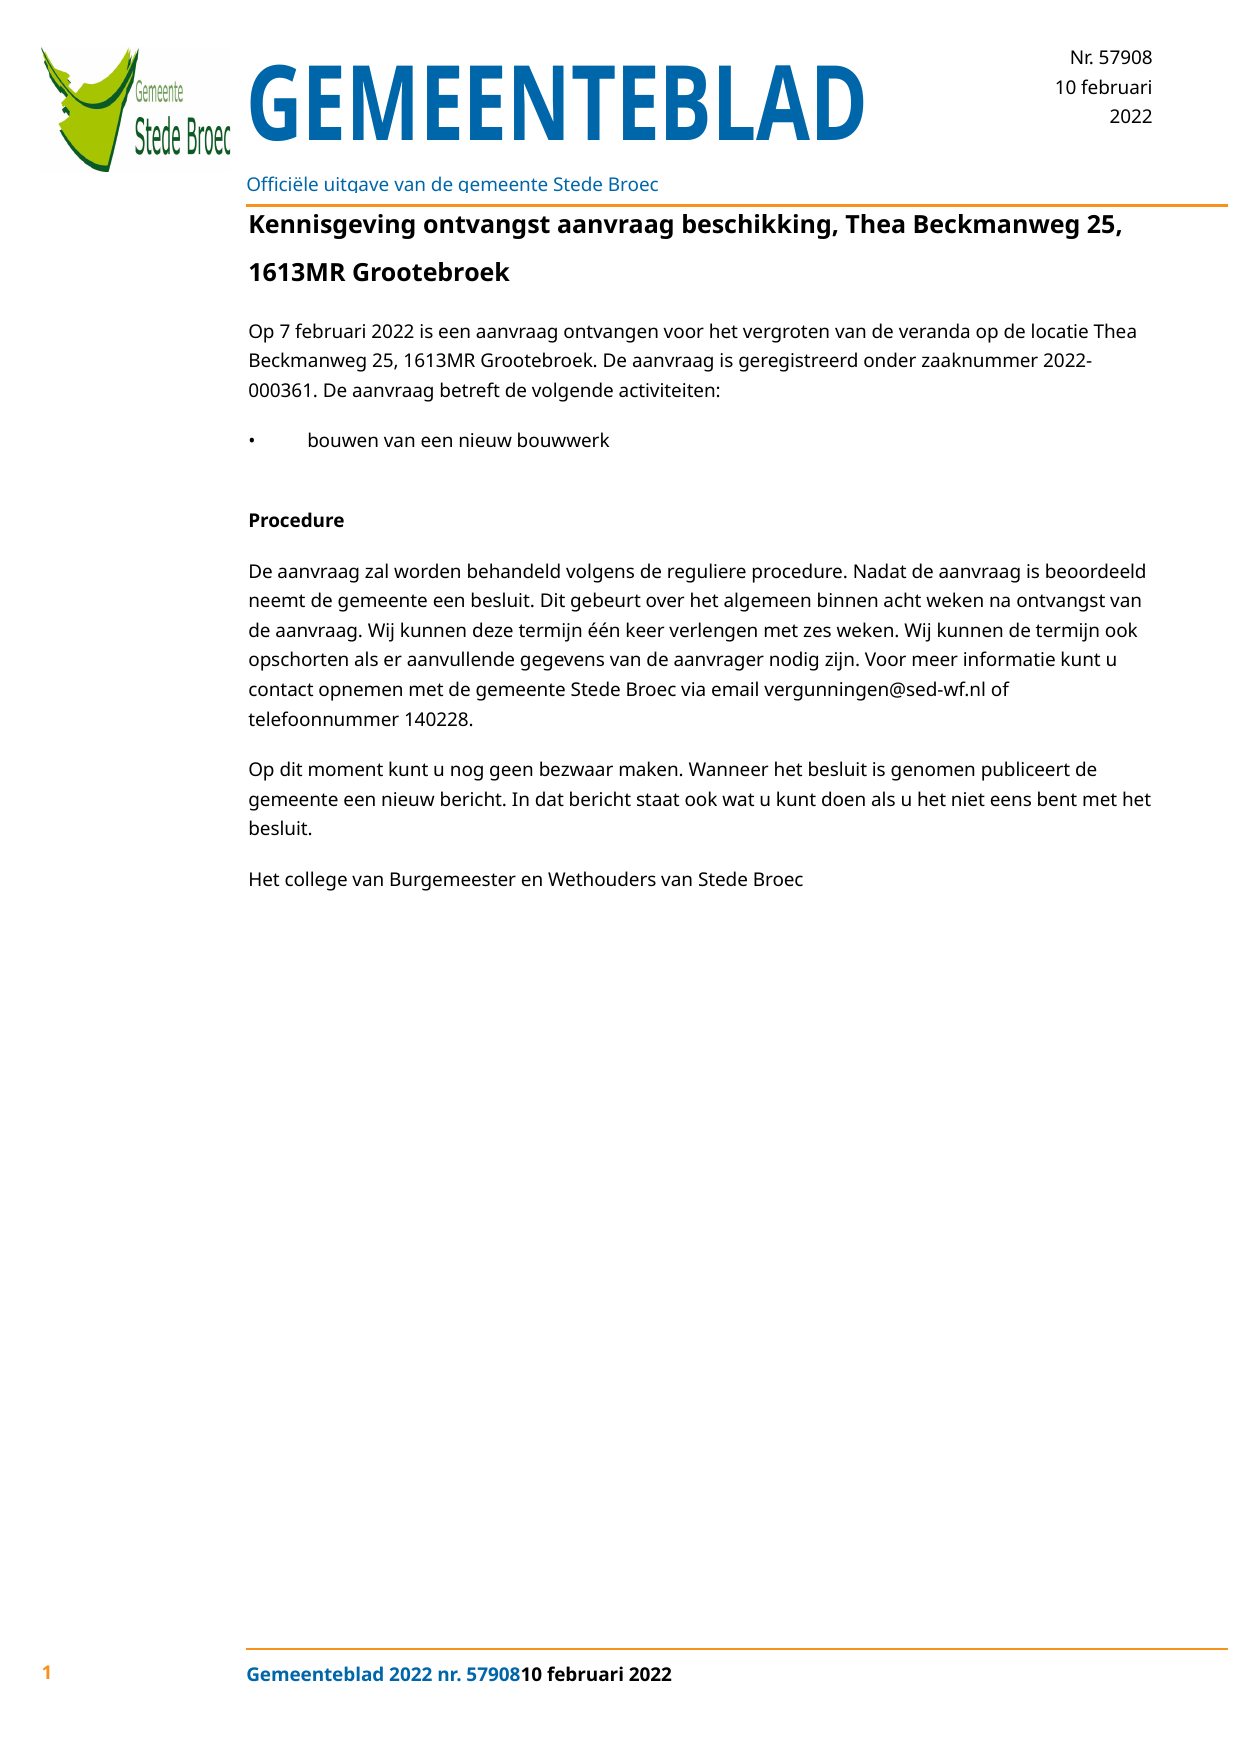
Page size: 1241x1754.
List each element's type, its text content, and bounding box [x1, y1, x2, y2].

text Op dit moment kunt u nog geen bezwaar maken. Wanneer het besluit is genomen publiceert de gemeente een nieuw bericht. In dat bericht staat ook wat u kunt doen als u het niet eens bent met het besluit. [248, 756, 1152, 841]
text De aanvraag zal worden behandeld volgens de reguliere procedure. Nadat de aanvraag is beoordeeld neemt de gemeente een besluit. Dit gebeurt over het algemeen binnen acht weken na ontvangst van de aanvraag. Wij kunnen deze termijn één keer verlengen met zes weken. Wij kunnen de termijn ook opschorten als er aanvullende gegevens van de aanvrager nodig zijn. Voor meer informatie kunt u contact opnemen met de gemeente Stede Broec via email vergunningen@sed-wf.nl of telefoonnummer 140228. [248, 558, 1152, 732]
picture [41, 47, 231, 172]
list bouwen van een nieuw bouwwerk [248, 427, 1152, 453]
text Het college van Burgemeester en Wethouders van Stede Broec [248, 866, 1152, 892]
text Procedure [248, 507, 1152, 533]
text Op 7 februari 2022 is een aanvraag ontvangen voor het vergroten van de veranda op de locatie Thea Beckmanweg 25, 1613MR Grootebroek. De aanvraag is geregistreerd onder zaaknummer 2022-000361. De aanvraag betreft de volgende activiteiten: [248, 318, 1152, 403]
text Kennisgeving ontvangst aanvraag beschikking, Thea Beckmanweg 25, 1613MR Grootebroek [248, 207, 1152, 288]
